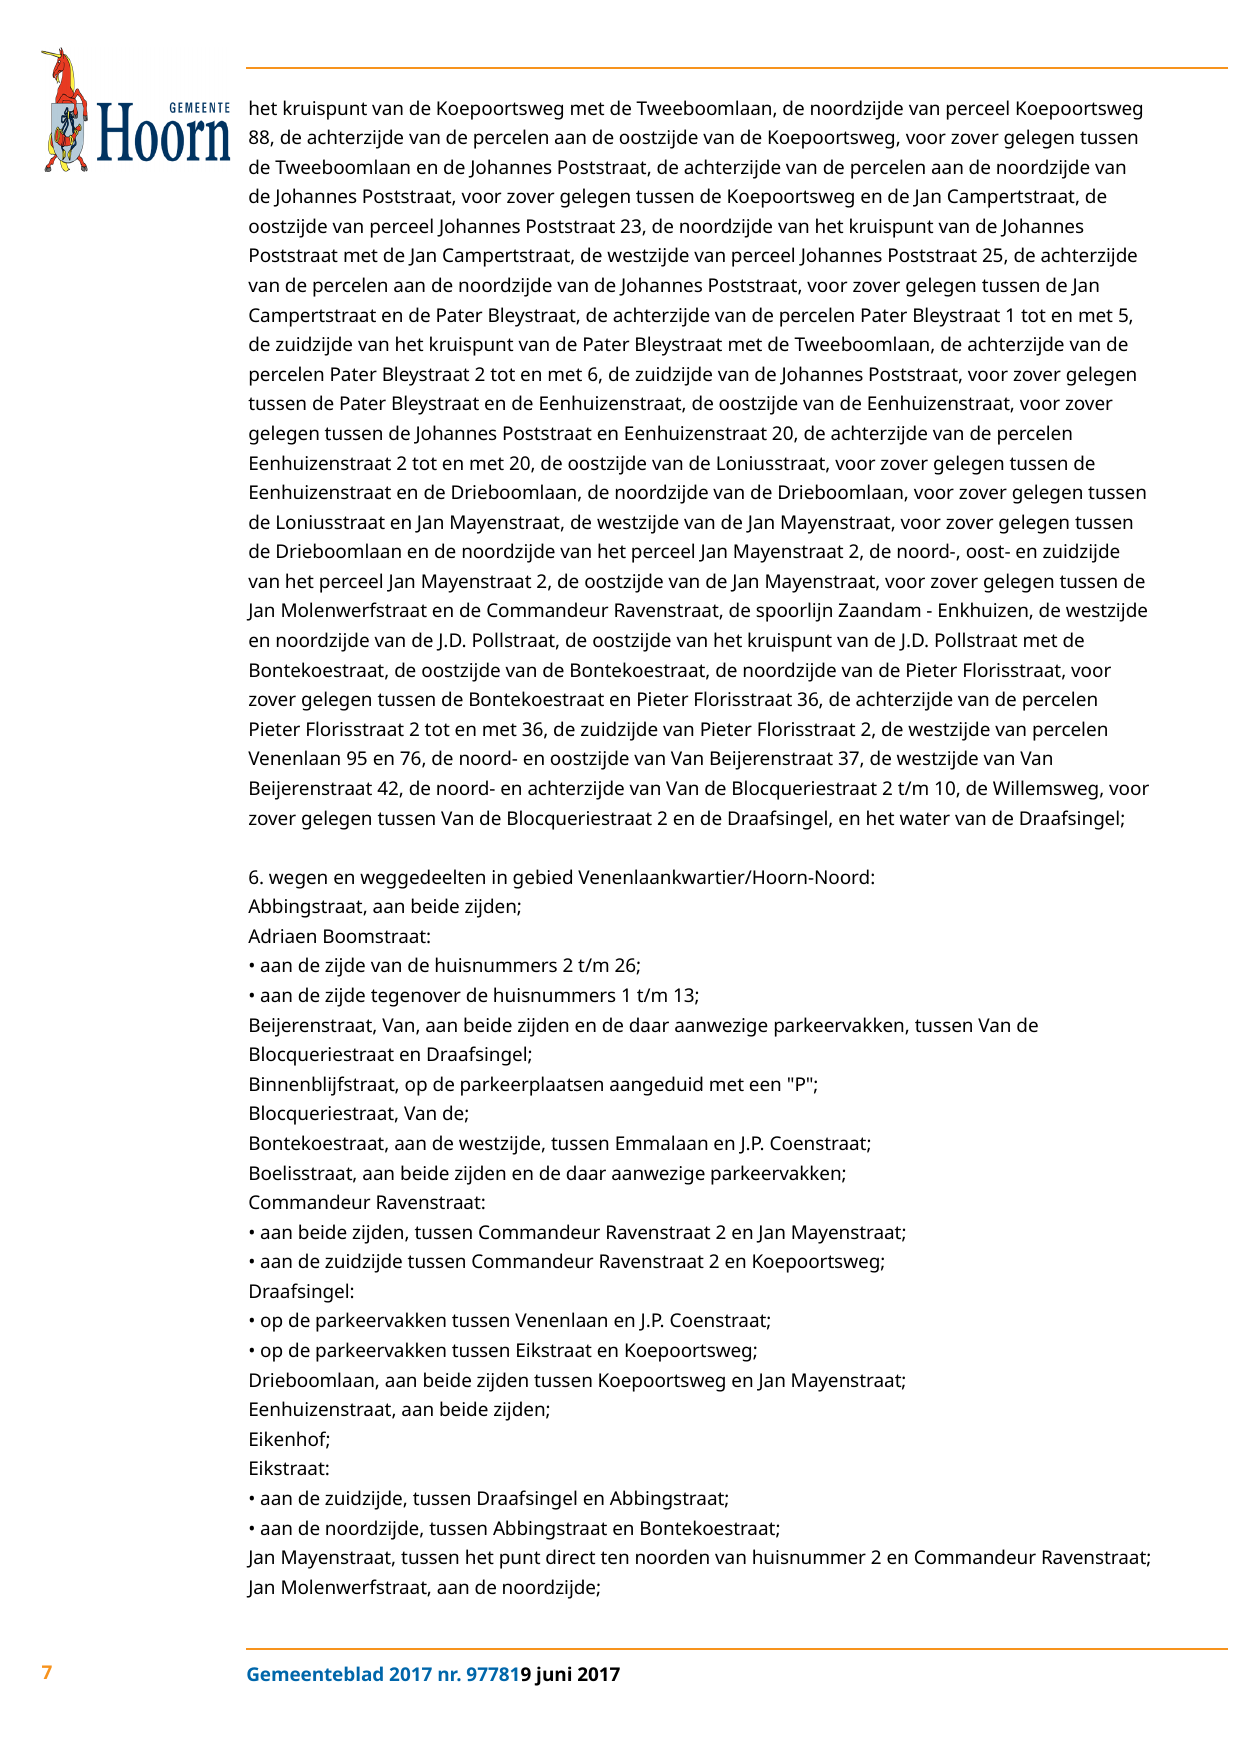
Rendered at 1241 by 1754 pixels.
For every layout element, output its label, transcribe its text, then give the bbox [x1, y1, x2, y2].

picture [41, 47, 231, 172]
text • aan de zuidzijde tussen Commandeur Ravenstraat 2 en Koepoortsweg; [248, 1248, 1152, 1274]
text het kruispunt van de Koepoortsweg met de Tweeboomlaan, de noordzijde van perceel Koepoortsweg 88, de achterzijde van de percelen aan de oostzijde van de Koepoortsweg, voor zover gelegen tussen de Tweeboomlaan en de Johannes Poststraat, de achterzijde van de percelen aan de noordzijde van de Johannes Poststraat, voor zover gelegen tussen de Koepoortsweg en de Jan Campertstraat, de oostzijde van perceel Johannes Poststraat 23, de noordzijde van het kruispunt van de Johannes Poststraat met de Jan Campertstraat, de westzijde van perceel Johannes Poststraat 25, de achterzijde van de percelen aan de noordzijde van de Johannes Poststraat, voor zover gelegen tussen de Jan Campertstraat en de Pater Bleystraat, de achterzijde van de percelen Pater Bleystraat 1 tot en met 5, de zuidzijde van het kruispunt van de Pater Bleystraat met de Tweeboomlaan, de achterzijde van de percelen Pater Bleystraat 2 tot en met 6, de zuidzijde van de Johannes Poststraat, voor zover gelegen tussen de Pater Bleystraat en de Eenhuizenstraat, de oostzijde van de Eenhuizenstraat, voor zover gelegen tussen de Johannes Poststraat en Eenhuizenstraat 20, de achterzijde van de percelen Eenhuizenstraat 2 tot en met 20, de oostzijde van de Loniusstraat, voor zover gelegen tussen de Eenhuizenstraat en de Drieboomlaan, de noordzijde van de Drieboomlaan, voor zover gelegen tussen de Loniusstraat en Jan Mayenstraat, de westzijde van de Jan Mayenstraat, voor zover gelegen tussen de Drieboomlaan en de noordzijde van het perceel Jan Mayenstraat 2, de noord-, oost- en zuidzijde van het perceel Jan Mayenstraat 2, de oostzijde van de Jan Mayenstraat, voor zover gelegen tussen de Jan Molenwerfstraat en de Commandeur Ravenstraat, de spoorlijn Zaandam - Enkhuizen, de westzijde en noordzijde van de J.D. Pollstraat, de oostzijde van het kruispunt van de J.D. Pollstraat met de Bontekoestraat, de oostzijde van de Bontekoestraat, de noordzijde van de Pieter Florisstraat, voor zover gelegen tussen de Bontekoestraat en Pieter Florisstraat 36, de achterzijde van de percelen Pieter Florisstraat 2 tot en met 36, de zuidzijde van Pieter Florisstraat 2, de westzijde van percelen Venenlaan 95 en 76, de noord- en oostzijde van Van Beijerenstraat 37, de westzijde van Van Beijerenstraat 42, de noord- en achterzijde van Van de Blocqueriestraat 2 t/m 10, de Willemsweg, voor zover gelegen tussen Van de Blocqueriestraat 2 en de Draafsingel, en het water van de Draafsingel; [248, 95, 1152, 831]
text Drieboomlaan, aan beide zijden tussen Koepoortsweg en Jan Mayenstraat; [248, 1367, 1152, 1393]
text Blocqueriestraat, Van de; [248, 1101, 1152, 1126]
text • aan de noordzijde, tussen Abbingstraat en Bontekoestraat; [248, 1515, 1152, 1541]
text Beijerenstraat, Van, aan beide zijden en de daar aanwezige parkeervakken, tussen Van de Blocqueriestraat en Draafsingel; [248, 1012, 1152, 1067]
text Commandeur Ravenstraat: [248, 1189, 1152, 1215]
text • op de parkeervakken tussen Venenlaan en J.P. Coenstraat; [248, 1308, 1152, 1333]
text Boelisstraat, aan beide zijden en de daar aanwezige parkeervakken; [248, 1160, 1152, 1186]
text • op de parkeervakken tussen Eikstraat en Koepoortsweg; [248, 1337, 1152, 1363]
text Jan Mayenstraat, tussen het punt direct ten noorden van huisnummer 2 en Commandeur Ravenstraat; [248, 1544, 1152, 1570]
text • aan de zijde tegenover de huisnummers 1 t/m 13; [248, 982, 1152, 1008]
text Adriaen Boomstraat: [248, 923, 1152, 949]
text Eenhuizenstraat, aan beide zijden; [248, 1396, 1152, 1422]
text Jan Molenwerfstraat, aan de noordzijde; [248, 1574, 1152, 1600]
text • aan beide zijden, tussen Commandeur Ravenstraat 2 en Jan Mayenstraat; [248, 1219, 1152, 1245]
text Eikstraat: [248, 1456, 1152, 1481]
text 6. wegen en weggedeelten in gebied Venenlaankwartier/Hoorn-Noord: [248, 864, 1152, 890]
text • aan de zijde van de huisnummers 2 t/m 26; [248, 953, 1152, 978]
text Bontekoestraat, aan de westzijde, tussen Emmalaan en J.P. Coenstraat; [248, 1130, 1152, 1156]
text Eikenhof; [248, 1426, 1152, 1452]
text Draafsingel: [248, 1278, 1152, 1304]
text Abbingstraat, aan beide zijden; [248, 893, 1152, 919]
text • aan de zuidzijde, tussen Draafsingel en Abbingstraat; [248, 1485, 1152, 1511]
text Binnenblijfstraat, op de parkeerplaatsen aangeduid met een "P"; [248, 1071, 1152, 1097]
